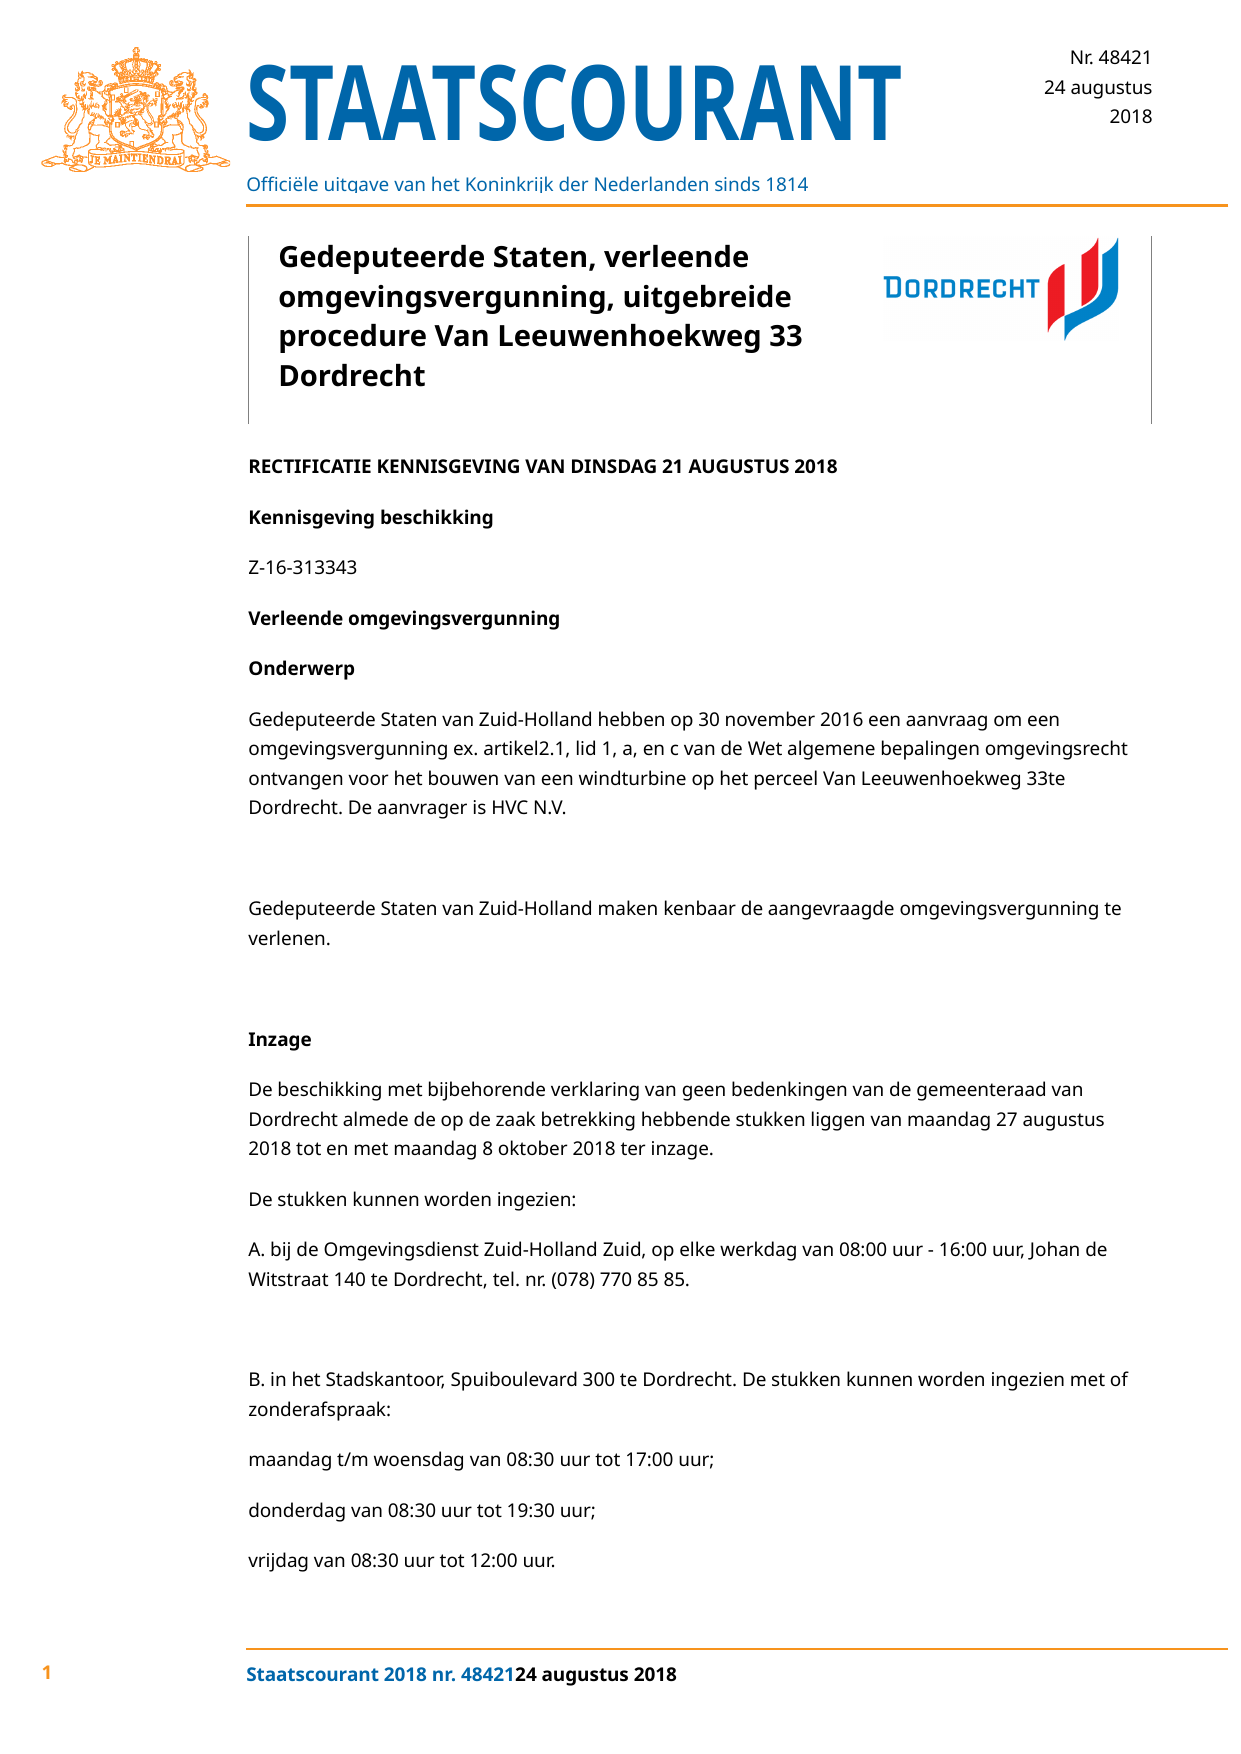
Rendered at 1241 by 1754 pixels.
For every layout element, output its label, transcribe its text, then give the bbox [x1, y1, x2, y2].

picture [882, 236, 1119, 341]
text Inzage [248, 1026, 1152, 1051]
text vrijdag van 08:30 uur tot 12:00 uur. [248, 1547, 1152, 1573]
table_header [850, 236, 1151, 424]
text Z-16-313343 [248, 554, 1152, 580]
text A. bij de Omgevingsdienst Zuid-Holland Zuid, op elke werkdag van 08:00 uur - 16:00 uur, Johan de Witstraat 140 te Dordrecht, tel. nr. (078) 770 85 85. [248, 1236, 1152, 1291]
text De stukken kunnen worden ingezien: [248, 1186, 1152, 1211]
table_header Gedeputeerde Staten, verleende omgevingsvergunning, uitgebreide procedure Van Leeuwenhoekweg 33 Dordrecht [249, 236, 850, 424]
text donderdag van 08:30 uur tot 19:30 uur; [248, 1497, 1152, 1523]
picture [41, 47, 231, 172]
text maandag t/m woensdag van 08:30 uur tot 17:00 uur; [248, 1447, 1152, 1472]
text Gedeputeerde Staten van Zuid-Holland hebben op 30 november 2016 een aanvraag om een omgevingsvergunning ex. artikel2.1, lid 1, a, en c van de Wet algemene bepalingen omgevingsrecht ontvangen voor het bouwen van een windturbine op het perceel Van Leeuwenhoekweg 33te Dordrecht. De aanvrager is HVC N.V. [248, 706, 1152, 820]
text B. in het Stadskantoor, Spuiboulevard 300 te Dordrecht. De stukken kunnen worden ingezien met of zonderafspraak: [248, 1367, 1152, 1422]
text Onderwerp [248, 655, 1152, 681]
text De beschikking met bijbehorende verklaring van geen bedenkingen van de gemeenteraad van Dordrecht almede de op de zaak betrekking hebbende stukken liggen van maandag 27 augustus 2018 tot en met maandag 8 oktober 2018 ter inzage. [248, 1076, 1152, 1161]
text RECTIFICATIE KENNISGEVING VAN DINSDAG 21 AUGUSTUS 2018 [248, 454, 1152, 479]
text Verleende omgevingsvergunning [248, 605, 1152, 631]
text Gedeputeerde Staten van Zuid-Holland maken kenbaar de aangevraagde omgevingsvergunning te verlenen. [248, 895, 1152, 951]
text Kennisgeving beschikking [248, 504, 1152, 530]
